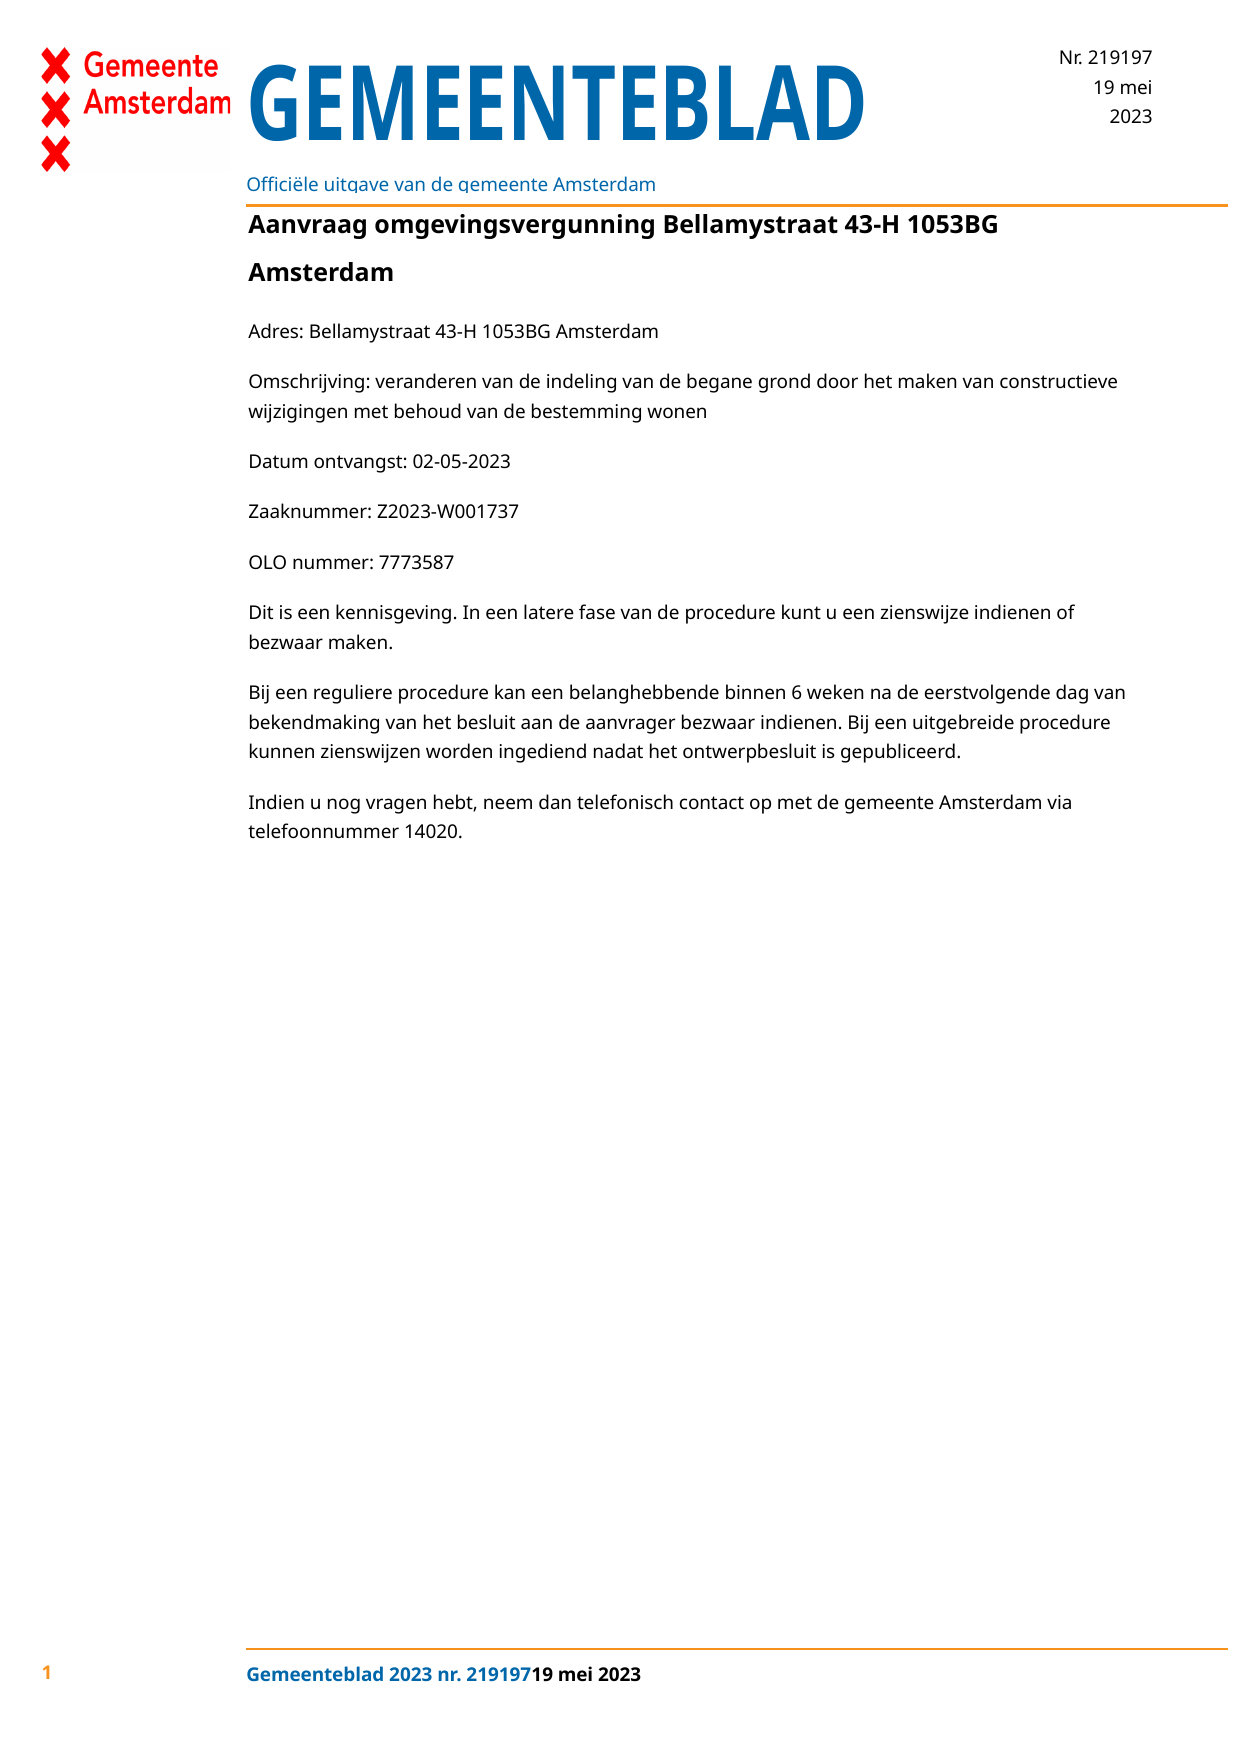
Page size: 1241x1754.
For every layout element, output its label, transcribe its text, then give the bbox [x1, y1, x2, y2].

text Datum ontvangst: 02-05-2023 [248, 448, 1152, 474]
text Aanvraag omgevingsvergunning Bellamystraat 43-H 1053BG Amsterdam [248, 207, 1152, 288]
text Bij een reguliere procedure kan een belanghebbende binnen 6 weken na de eerstvolgende dag van bekendmaking van het besluit aan de aanvrager bezwaar indienen. Bij een uitgebreide procedure kunnen zienswijzen worden ingediend nadat het ontwerpbesluit is gepubliceerd. [248, 679, 1152, 764]
text Dit is een kennisgeving. In een latere fase van de procedure kunt u een zienswijze indienen of bezwaar maken. [248, 599, 1152, 655]
picture [41, 47, 231, 172]
text Zaaknummer: Z2023-W001737 [248, 499, 1152, 524]
text OLO nummer: 7773587 [248, 549, 1152, 575]
text Adres: Bellamystraat 43-H 1053BG Amsterdam [248, 318, 1152, 344]
text Omschrijving: veranderen van de indeling van de begane grond door het maken van constructieve wijzigingen met behoud van de bestemming wonen [248, 368, 1152, 424]
text Indien u nog vragen hebt, neem dan telefonisch contact op met de gemeente Amsterdam via telefoonnummer 14020. [248, 789, 1152, 844]
